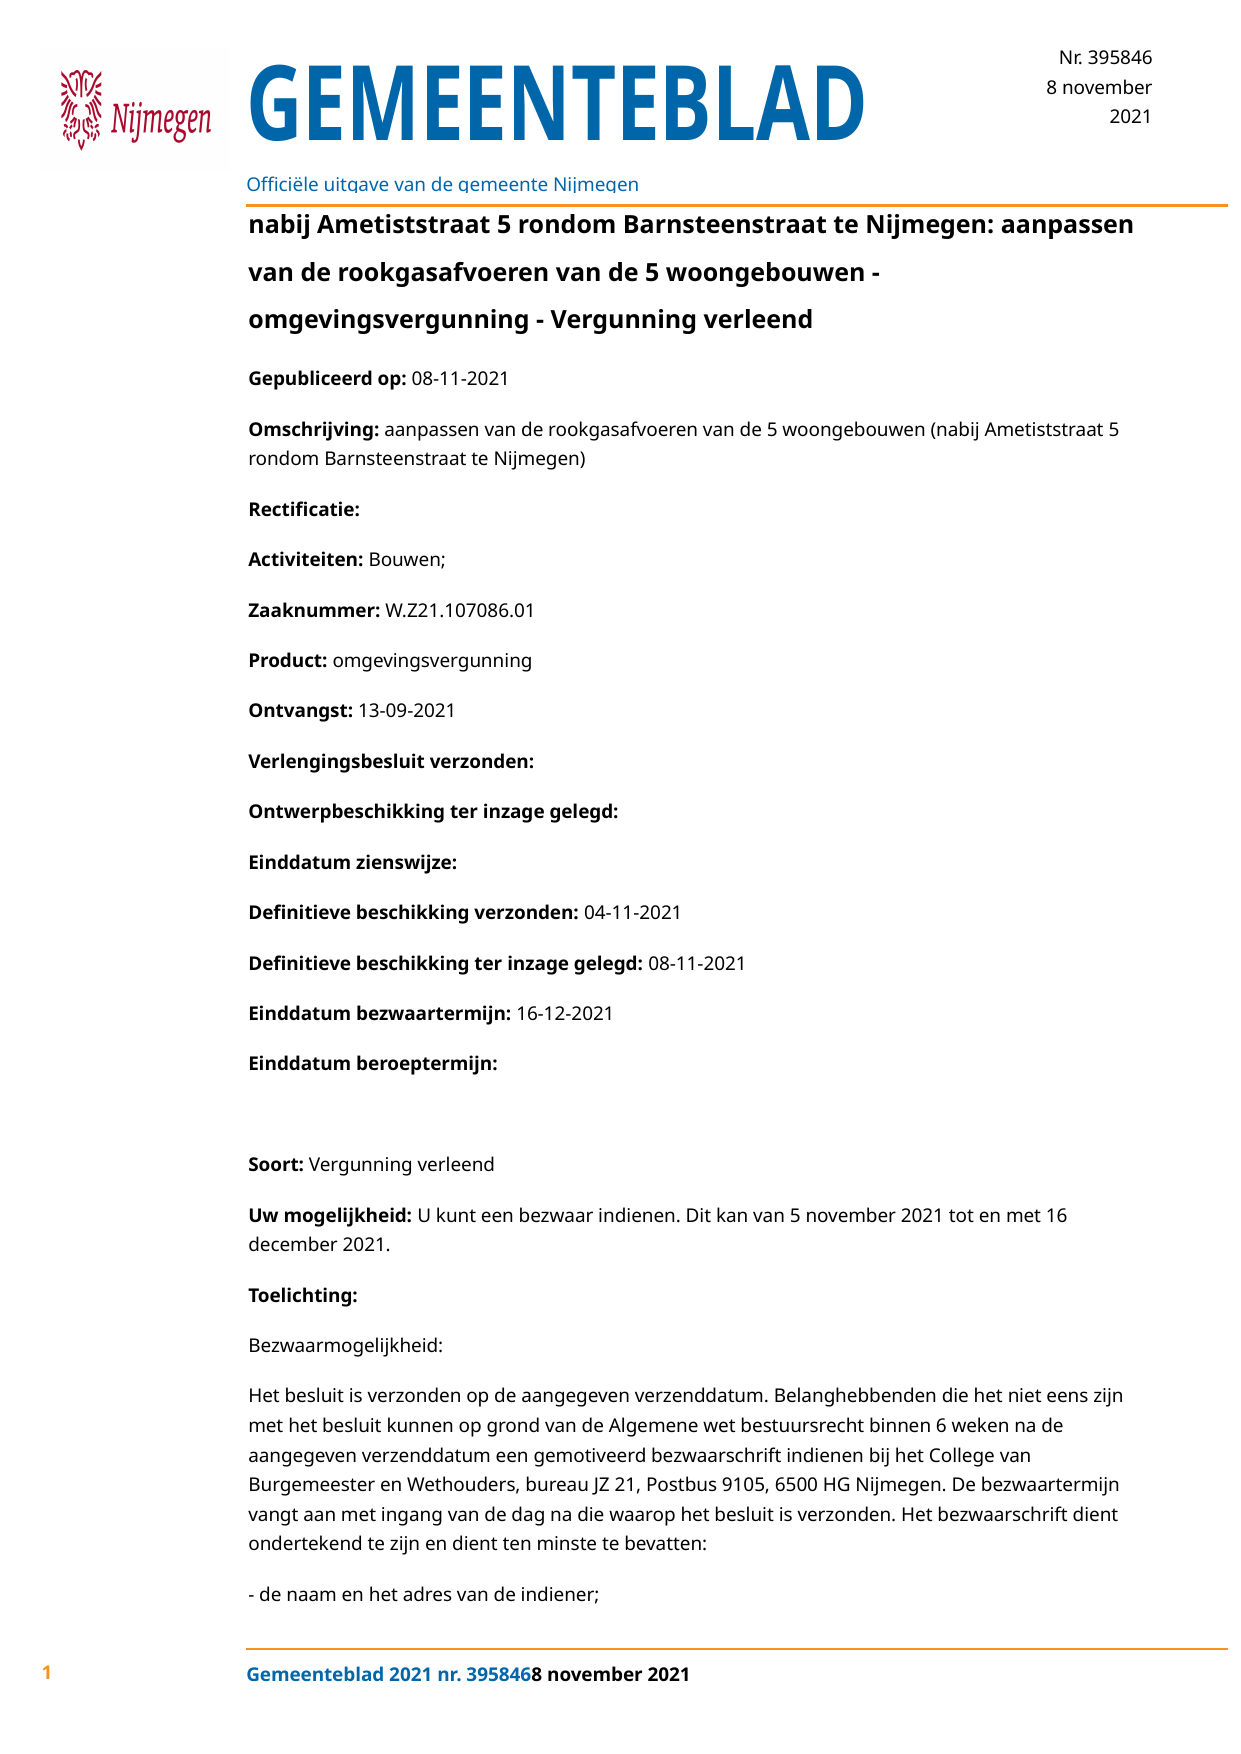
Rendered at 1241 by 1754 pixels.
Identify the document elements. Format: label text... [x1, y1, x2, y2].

text Definitieve beschikking verzonden: 04-11-2021 [248, 899, 1152, 925]
text Rectificatie: [248, 496, 1152, 522]
text nabij Ametiststraat 5 rondom Barnsteenstraat te Nijmegen: aanpassen van de rookgasafvoeren van de 5 woongebouwen - omgevingsvergunning - Vergunning verleend [248, 207, 1152, 336]
text Definitieve beschikking ter inzage gelegd: 08-11-2021 [248, 950, 1152, 975]
text Ontvangst: 13-09-2021 [248, 698, 1152, 723]
text Uw mogelijkheid: U kunt een bezwaar indienen. Dit kan van 5 november 2021 tot en met 16 december 2021. [248, 1202, 1152, 1257]
text Bezwaarmogelijkheid: [248, 1332, 1152, 1358]
text Soort: Vergunning verleend [248, 1151, 1152, 1177]
text - de naam en het adres van de indiener; [248, 1581, 1152, 1607]
text Einddatum beroeptermijn: [248, 1051, 1152, 1076]
text Verlengingsbesluit verzonden: [248, 748, 1152, 774]
text Zaaknummer: W.Z21.107086.01 [248, 597, 1152, 622]
text Omschrijving: aanpassen van de rookgasafvoeren van de 5 woongebouwen (nabij Ametiststraat 5 rondom Barnsteenstraat te Nijmegen) [248, 416, 1152, 471]
text Product: omgevingsvergunning [248, 647, 1152, 673]
text Toelichting: [248, 1282, 1152, 1307]
text Gepubliceerd op: 08-11-2021 [248, 366, 1152, 391]
text Het besluit is verzonden op de aangegeven verzenddatum. Belanghebbenden die het niet eens zijn met het besluit kunnen op grond van de Algemene wet bestuursrecht binnen 6 weken na de aangegeven verzenddatum een gemotiveerd bezwaarschrift indienen bij het College van Burgemeester en Wethouders, bureau JZ 21, Postbus 9105, 6500 HG Nijmegen. De bezwaartermijn vangt aan met ingang van de dag na die waarop het besluit is verzonden. Het bezwaarschrift dient ondertekend te zijn en dient ten minste te bevatten: [248, 1383, 1152, 1556]
text Ontwerpbeschikking ter inzage gelegd: [248, 798, 1152, 824]
text Einddatum zienswijze: [248, 849, 1152, 874]
text Einddatum bezwaartermijn: 16-12-2021 [248, 1000, 1152, 1026]
picture [41, 47, 231, 172]
text Activiteiten: Bouwen; [248, 546, 1152, 572]
